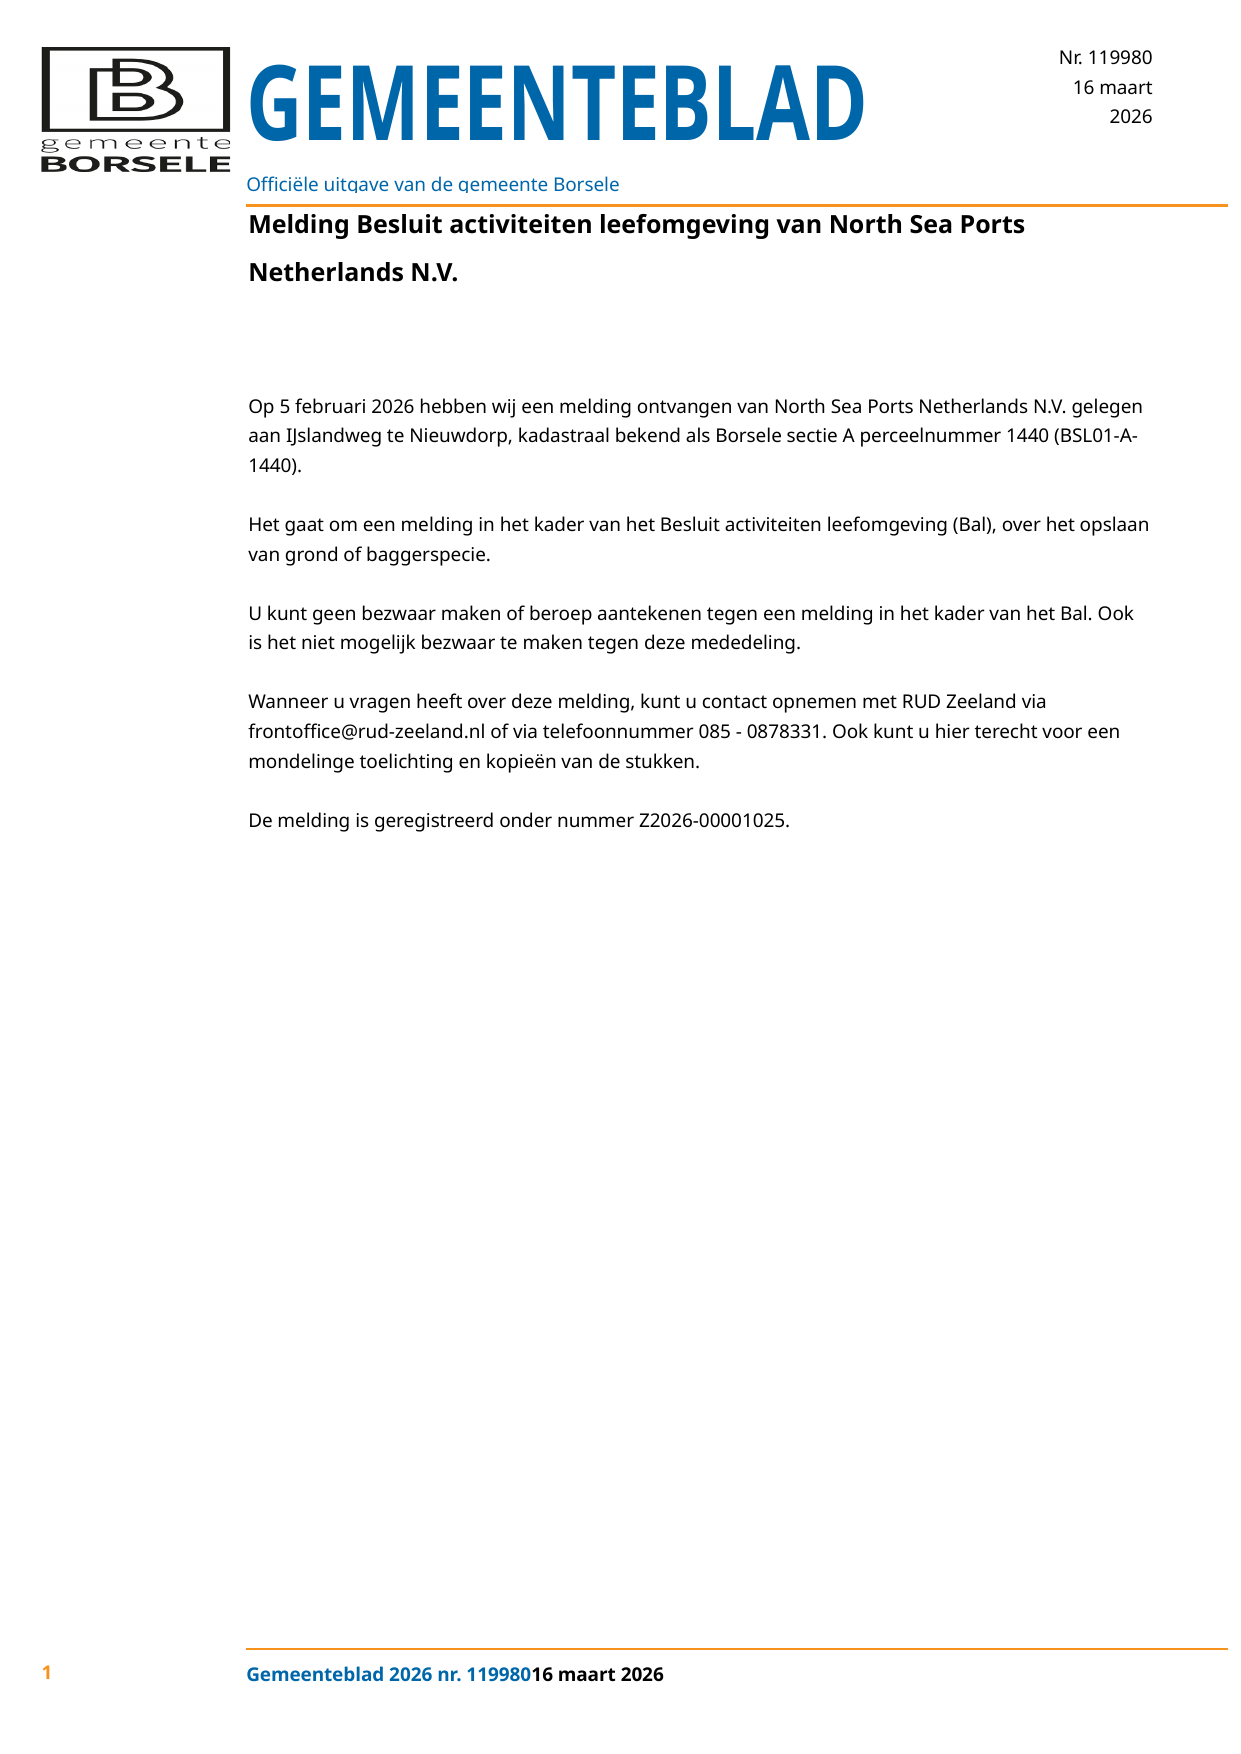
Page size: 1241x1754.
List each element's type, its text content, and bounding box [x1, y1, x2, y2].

text U kunt geen bezwaar maken of beroep aantekenen tegen een melding in het kader van het Bal. Ook is het niet mogelijk bezwaar te maken tegen deze mededeling. [248, 600, 1152, 655]
text Melding Besluit activiteiten leefomgeving van North Sea Ports Netherlands N.V. [248, 207, 1152, 288]
text De melding is geregistreerd onder nummer Z2026-00001025. [248, 807, 1152, 833]
text Op 5 februari 2026 hebben wij een melding ontvangen van North Sea Ports Netherlands N.V. gelegen aan IJslandweg te Nieuwdorp, kadastraal bekend als Borsele sectie A perceelnummer 1440 (BSL01-A-1440). [248, 393, 1152, 478]
text Het gaat om een melding in het kader van het Besluit activiteiten leefomgeving (Bal), over het opslaan van grond of baggerspecie. [248, 511, 1152, 567]
picture [41, 47, 231, 172]
text Wanneer u vragen heeft over deze melding, kunt u contact opnemen met RUD Zeeland via frontoffice@rud-zeeland.nl of via telefoonnummer 085 - 0878331. Ook kunt u hier terecht voor een mondelinge toelichting en kopieën van de stukken. [248, 689, 1152, 774]
